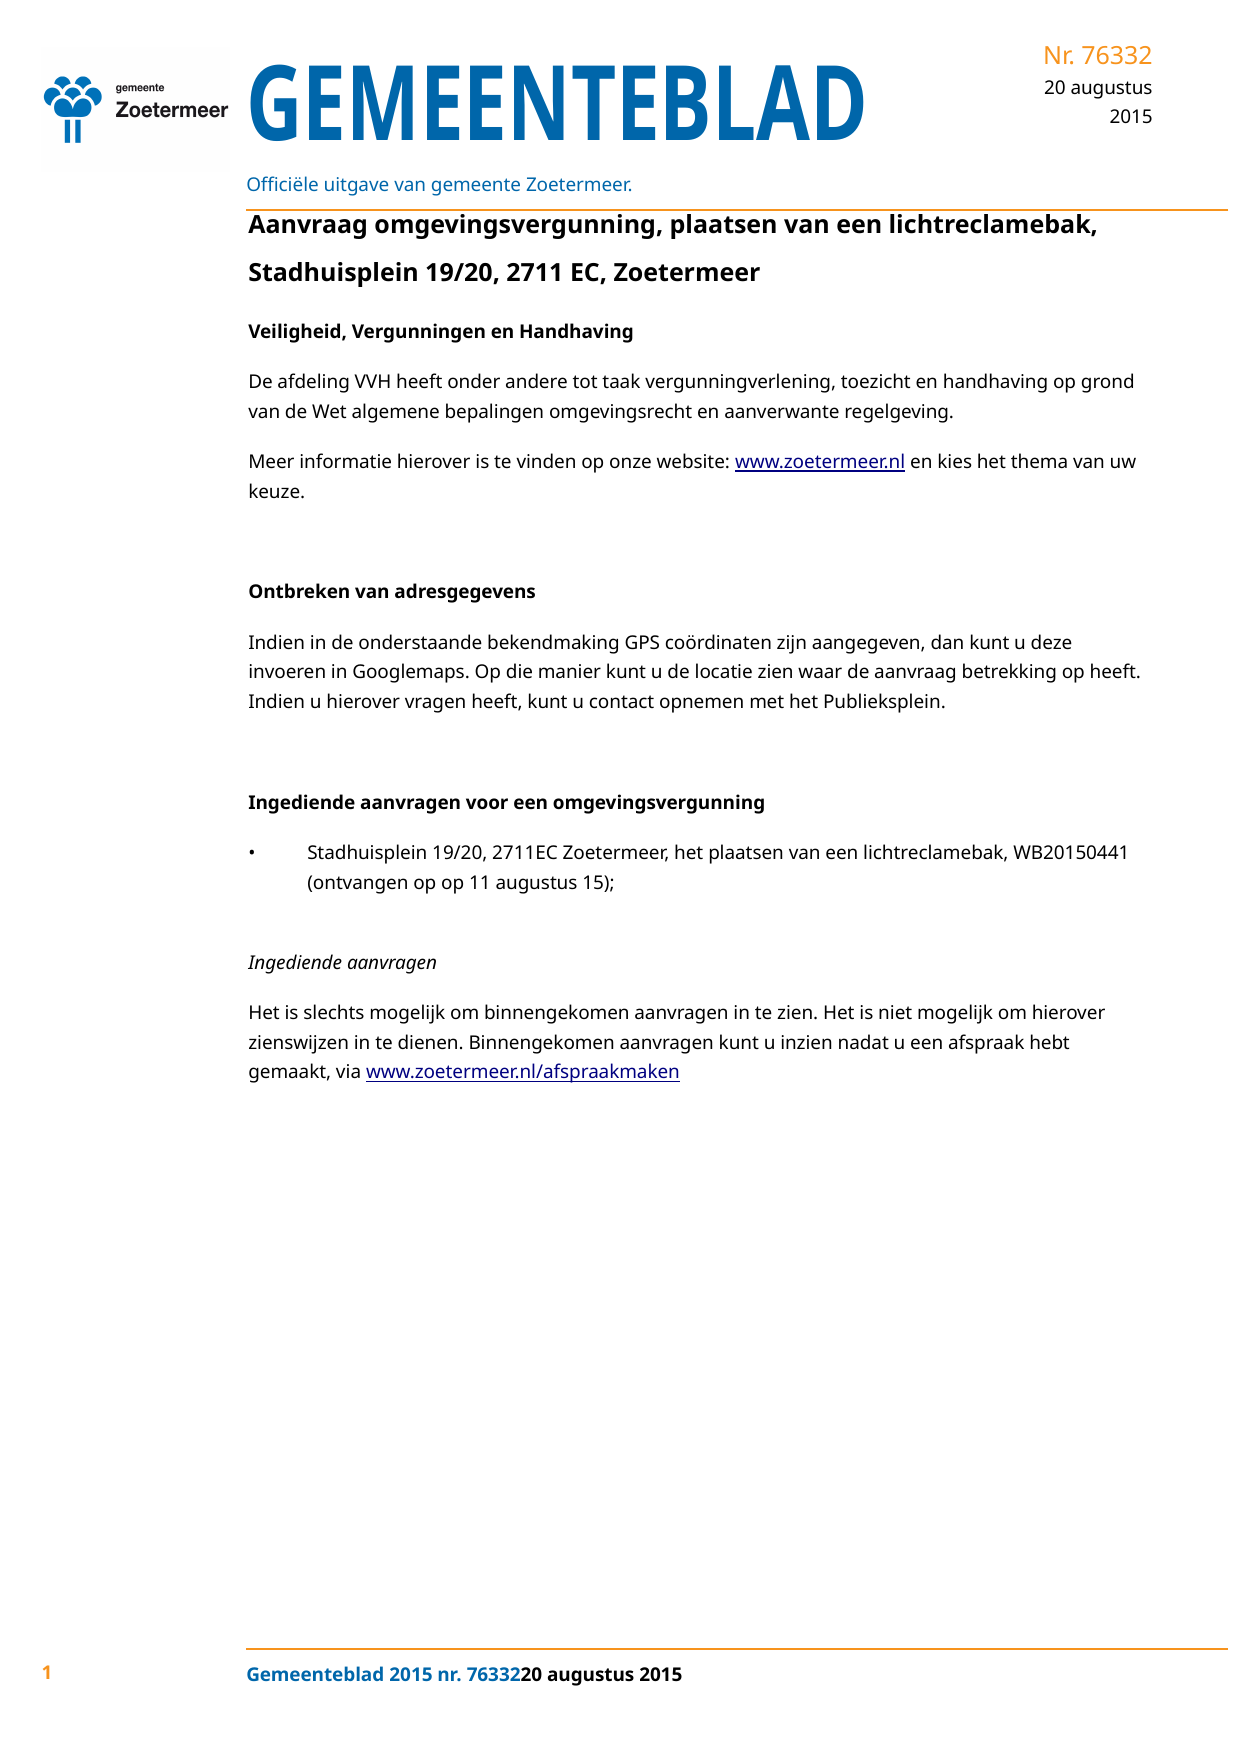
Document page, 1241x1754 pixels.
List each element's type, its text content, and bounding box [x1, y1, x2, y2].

text Meer informatie hierover is te vinden op onze website: www.zoetermeer.nl en kies het thema van uw keuze. [248, 448, 1152, 504]
list Stadhuisplein 19/20, 2711EC Zoetermeer, het plaatsen van een lichtreclamebak, WB20150441 (ontvangen op op 11 augustus 15); [248, 839, 1152, 895]
text Het is slechts mogelijk om binnengekomen aanvragen in te zien. Het is niet mogelijk om hierover zienswijzen in te dienen. Binnengekomen aanvragen kunt u inzien nadat u een afspraak hebt gemaakt, via www.zoetermeer.nl/afspraakmaken [248, 999, 1152, 1084]
text Veiligheid, Vergunningen en Handhaving [248, 318, 1152, 344]
text Ingediende aanvragen voor een omgevingsvergunning [248, 789, 1152, 815]
text De afdeling VVH heeft onder andere tot taak vergunningverlening, toezicht en handhaving op grond van de Wet algemene bepalingen omgevingsrecht en aanverwante regelgeving. [248, 368, 1152, 424]
text Indien in de onderstaande bekendmaking GPS coördinaten zijn aangegeven, dan kunt u deze invoeren in Googlemaps. Op die manier kunt u de locatie zien waar de aanvraag betrekking op heeft. Indien u hierover vragen heeft, kunt u contact opnemen met het Publieksplein. [248, 629, 1152, 714]
text Ontbreken van adresgegevens [248, 579, 1152, 604]
text Ingediende aanvragen [248, 949, 1152, 975]
picture [41, 47, 231, 172]
text Aanvraag omgevingsvergunning, plaatsen van een lichtreclamebak, Stadhuisplein 19/20, 2711 EC, Zoetermeer [248, 211, 1152, 288]
